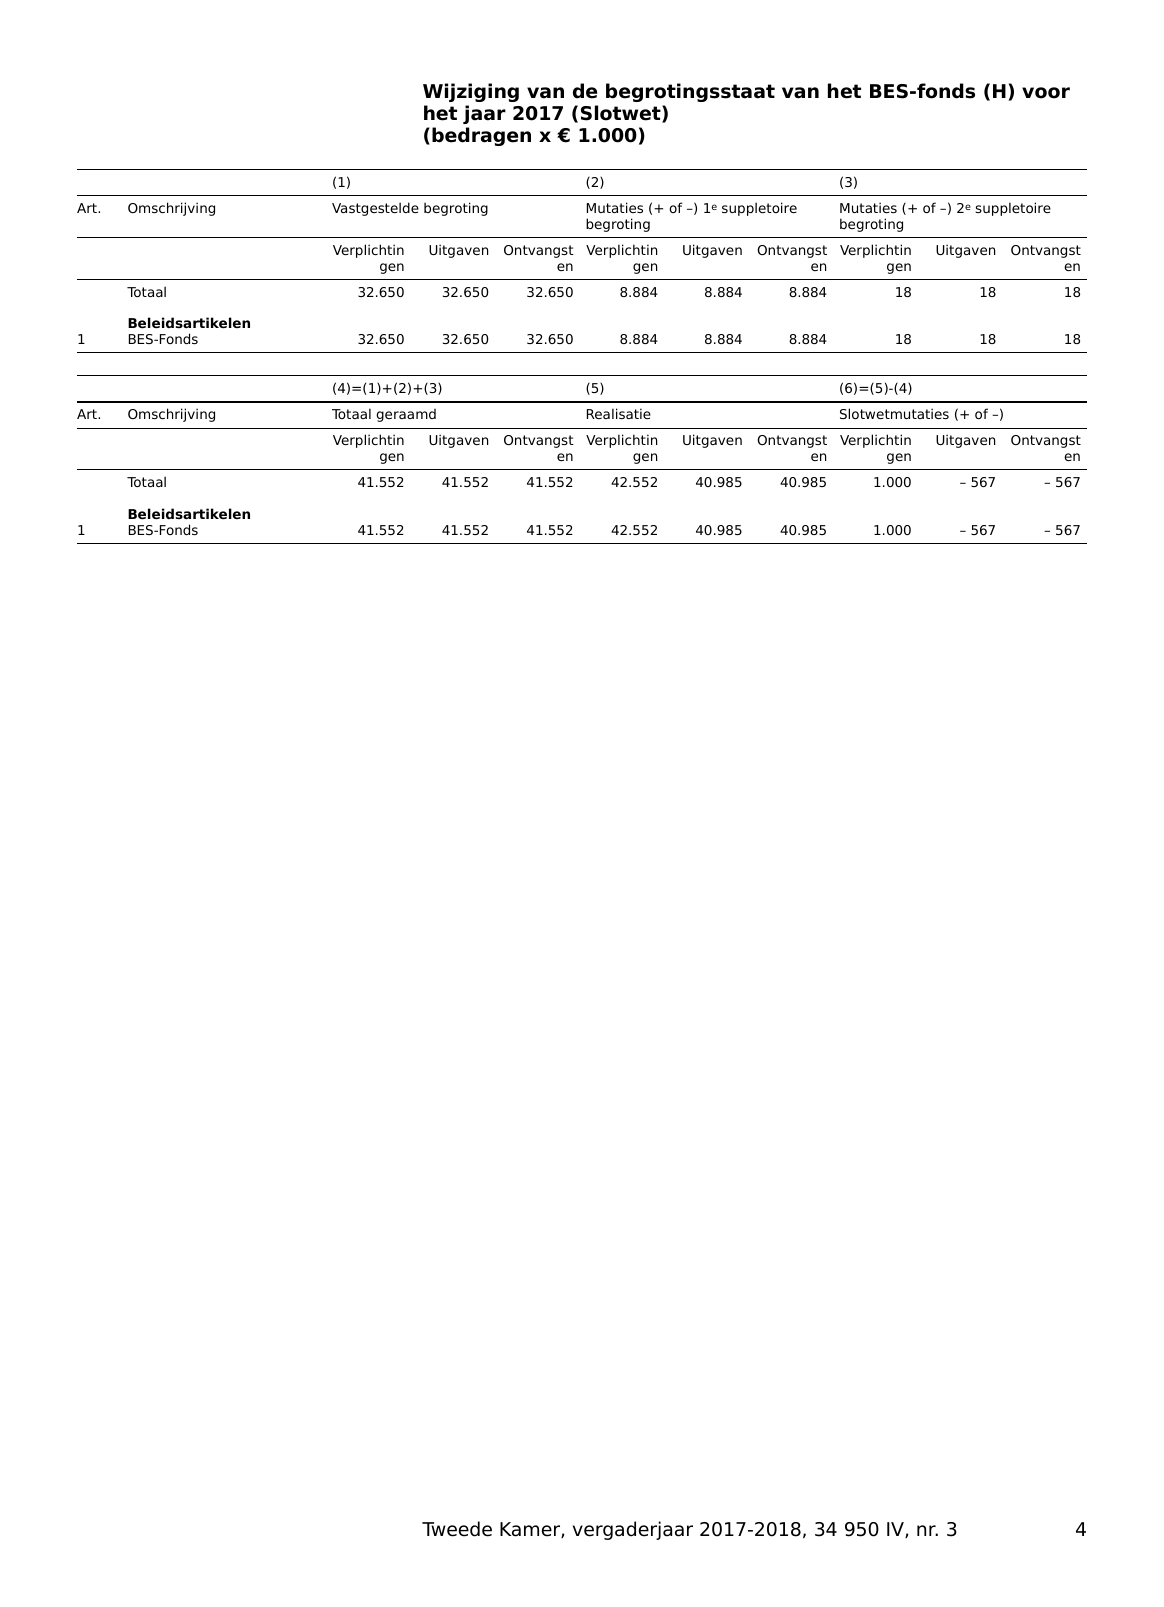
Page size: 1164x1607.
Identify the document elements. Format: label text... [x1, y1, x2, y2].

table_cell [833, 316, 917, 332]
table_cell Beleidsartikelen [121, 507, 326, 522]
table_cell [918, 316, 1002, 332]
table_cell 8.884 [579, 280, 664, 300]
table_cell 18 [833, 332, 917, 352]
table_cell [918, 507, 1002, 522]
table_cell 8.884 [579, 332, 664, 352]
table_cell 8.884 [749, 332, 833, 352]
table_cell [749, 491, 833, 507]
table_cell 8.884 [749, 280, 833, 300]
table_header [77, 170, 121, 195]
table_cell [410, 300, 495, 316]
table_cell 1.000 [833, 470, 917, 491]
table_cell Beleidsartikelen [121, 316, 326, 332]
table_cell Omschrijving [121, 403, 326, 427]
table_cell [121, 238, 326, 279]
table_cell BES-Fonds [121, 522, 326, 543]
table_cell 32.650 [495, 332, 579, 352]
table_cell Slotwetmutaties (+ of –) [833, 403, 1087, 427]
table_cell 1.000 [833, 522, 917, 543]
table_cell 18 [1002, 332, 1087, 352]
table_cell Totaal [121, 280, 326, 300]
table_cell Art. [77, 196, 121, 237]
text Wijziging van de begrotingsstaat van het BES-fonds (H) voor het jaar 2017 (Slotwet) [422, 81, 1087, 125]
table_cell [326, 316, 410, 332]
table_cell Ontvangsten [749, 429, 833, 469]
table_cell 1 [77, 522, 121, 543]
table_cell [579, 316, 664, 332]
table_cell [495, 507, 579, 522]
table_cell Verplichtingen [833, 429, 917, 469]
table_cell 40.985 [664, 470, 748, 491]
table_cell [77, 316, 121, 332]
table_cell Ontvangsten [495, 238, 579, 279]
table_header [121, 170, 326, 195]
table_cell [410, 507, 495, 522]
table_cell 41.552 [326, 522, 410, 543]
table_cell [833, 491, 917, 507]
table_cell [664, 507, 748, 522]
table_cell [833, 507, 917, 522]
table_cell [1002, 300, 1087, 316]
table_cell Uitgaven [918, 429, 1002, 469]
table_cell Verplichtingen [326, 238, 410, 279]
table_cell Uitgaven [664, 429, 748, 469]
table_cell 41.552 [495, 522, 579, 543]
table_cell [410, 491, 495, 507]
table_cell [833, 300, 917, 316]
table_cell BES-Fonds [121, 332, 326, 352]
table_cell [121, 491, 326, 507]
table_cell 32.650 [410, 332, 495, 352]
table_cell [77, 280, 121, 300]
table_cell [664, 300, 748, 316]
table_cell [77, 429, 121, 469]
table_cell [749, 316, 833, 332]
table_cell 40.985 [749, 470, 833, 491]
table_cell 32.650 [410, 280, 495, 300]
table_cell [918, 491, 1002, 507]
table_cell 8.884 [664, 332, 748, 352]
table_cell Totaal geraamd [326, 403, 579, 427]
table_cell Ontvangsten [1002, 238, 1087, 279]
table_cell 41.552 [410, 470, 495, 491]
table_header (2) [579, 170, 833, 195]
table_cell Mutaties (+ of –) 2e suppletoire begroting [833, 196, 1087, 237]
table_cell [495, 300, 579, 316]
table_cell Art. [77, 403, 121, 427]
table_header (3) [833, 170, 1087, 195]
table_cell 40.985 [749, 522, 833, 543]
table_cell [77, 300, 121, 316]
table_cell [121, 429, 326, 469]
table_header (5) [579, 376, 833, 401]
table_cell 18 [918, 280, 1002, 300]
table_cell [749, 507, 833, 522]
table_cell [1002, 316, 1087, 332]
table_cell Uitgaven [410, 238, 495, 279]
table_cell 18 [918, 332, 1002, 352]
table_cell – 567 [918, 522, 1002, 543]
table_cell 1 [77, 332, 121, 352]
table_cell Verplichtingen [579, 429, 664, 469]
table_cell 18 [833, 280, 917, 300]
table_cell Realisatie [579, 403, 833, 427]
table_cell Mutaties (+ of –) 1e suppletoire begroting [579, 196, 833, 237]
table_cell [77, 507, 121, 522]
table_cell [495, 316, 579, 332]
table_cell Uitgaven [410, 429, 495, 469]
table_cell 18 [1002, 280, 1087, 300]
table_header (4)=(1)+(2)+(3) [326, 376, 579, 401]
table_cell Ontvangsten [1002, 429, 1087, 469]
table_cell Omschrijving [121, 196, 326, 237]
table_cell [1002, 507, 1087, 522]
table_cell – 567 [918, 470, 1002, 491]
table_cell Verplichtingen [579, 238, 664, 279]
table_cell 40.985 [664, 522, 748, 543]
table_cell Verplichtingen [326, 429, 410, 469]
table_cell Vastgestelde begroting [326, 196, 579, 237]
table_cell 41.552 [326, 470, 410, 491]
table_cell [77, 238, 121, 279]
table_cell [326, 491, 410, 507]
table_cell 42.552 [579, 522, 664, 543]
table_cell – 567 [1002, 470, 1087, 491]
table_cell [918, 300, 1002, 316]
table_header [77, 376, 121, 401]
table_cell [121, 300, 326, 316]
table_cell [664, 316, 748, 332]
table_cell Ontvangsten [749, 238, 833, 279]
table_cell [326, 507, 410, 522]
table_cell Uitgaven [664, 238, 748, 279]
text (bedragen x € 1.000) [422, 125, 1087, 147]
table_cell 32.650 [495, 280, 579, 300]
table_cell [664, 491, 748, 507]
table_cell [579, 300, 664, 316]
table_cell [749, 300, 833, 316]
table_cell 41.552 [495, 470, 579, 491]
table_cell 42.552 [579, 470, 664, 491]
table_cell [1002, 491, 1087, 507]
table_cell [579, 507, 664, 522]
table_header [121, 376, 326, 401]
table_cell [77, 470, 121, 491]
table_cell [579, 491, 664, 507]
table_cell Ontvangsten [495, 429, 579, 469]
table_cell [495, 491, 579, 507]
table_cell Verplichtingen [833, 238, 917, 279]
table_cell – 567 [1002, 522, 1087, 543]
table_cell Uitgaven [918, 238, 1002, 279]
table_cell [326, 300, 410, 316]
table_cell [410, 316, 495, 332]
table_header (1) [326, 170, 579, 195]
table_cell [77, 491, 121, 507]
table_cell 32.650 [326, 332, 410, 352]
table_cell Totaal [121, 470, 326, 491]
table_cell 41.552 [410, 522, 495, 543]
table_header (6)=(5)-(4) [833, 376, 1087, 401]
table_cell 32.650 [326, 280, 410, 300]
table_cell 8.884 [664, 280, 748, 300]
